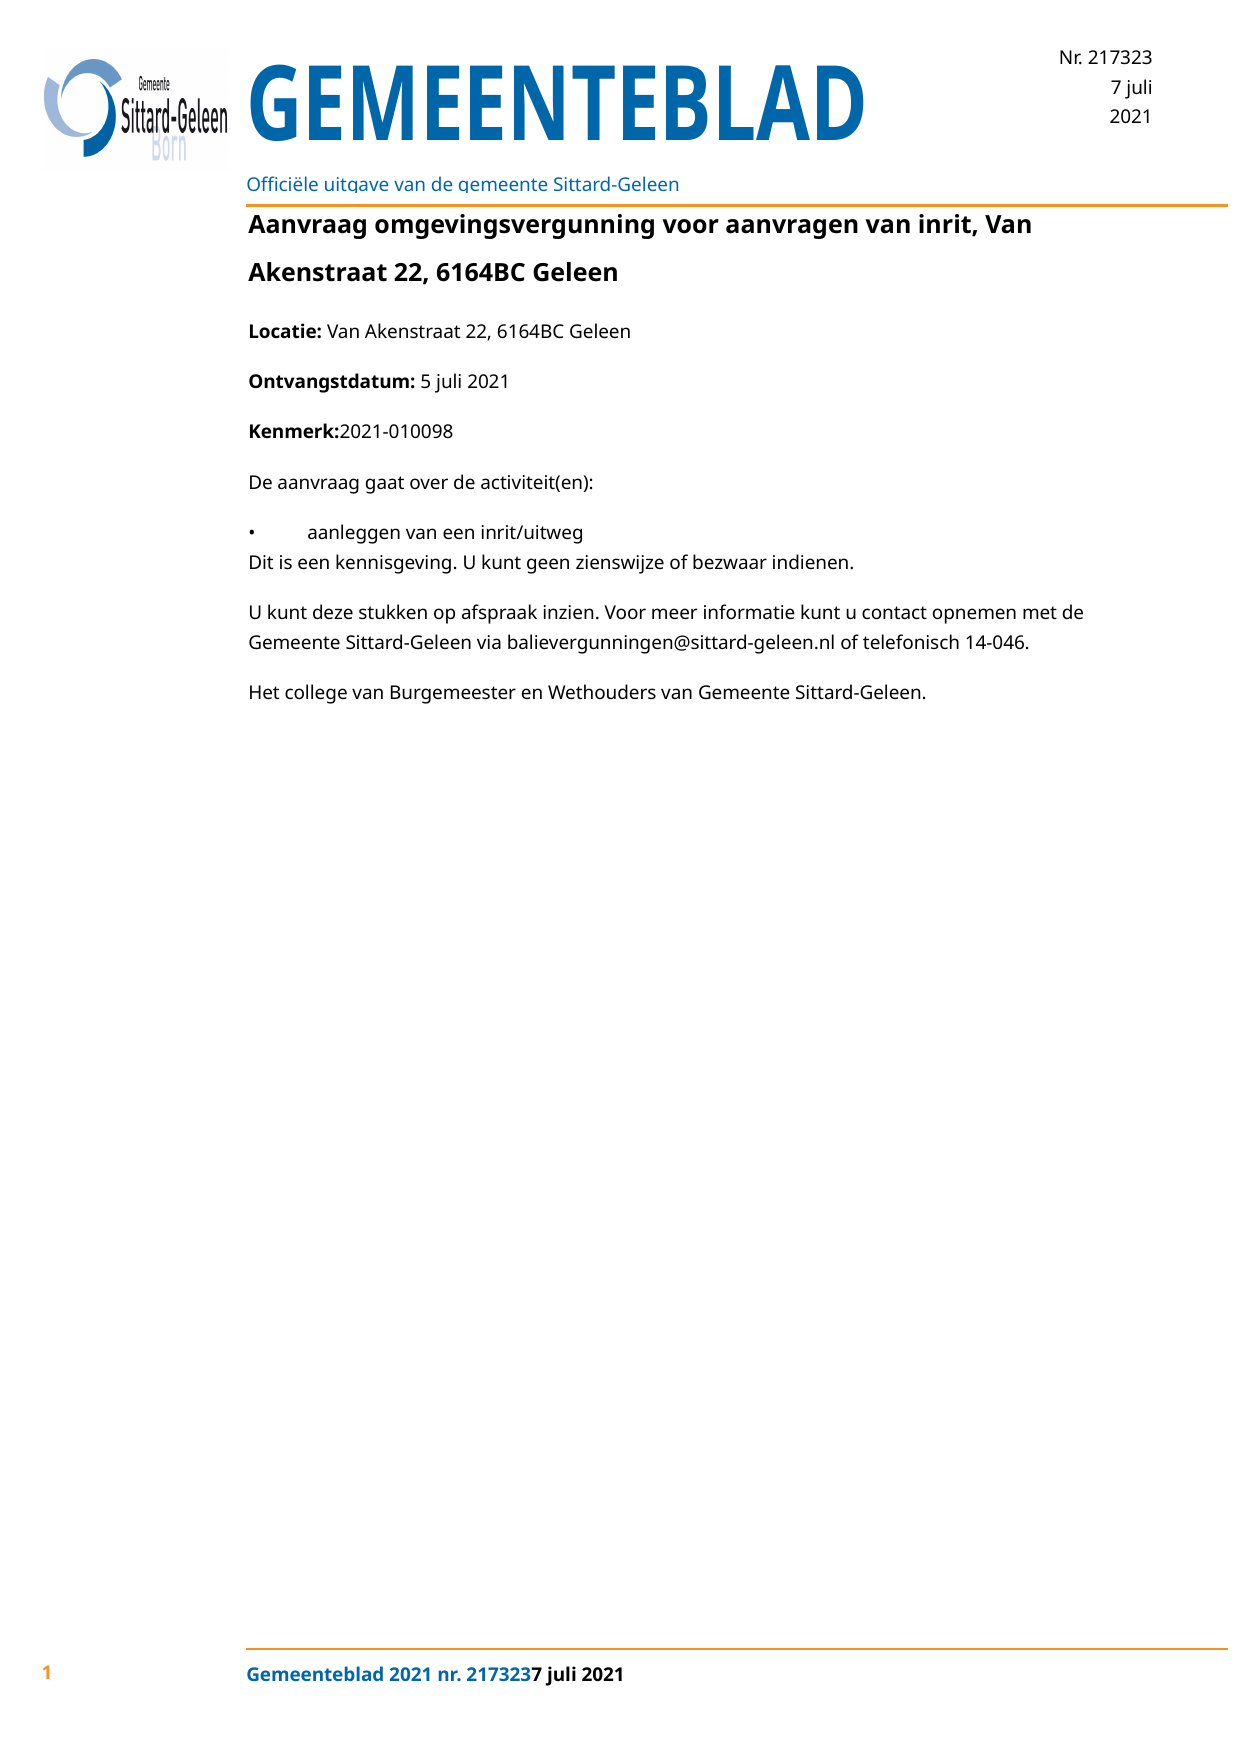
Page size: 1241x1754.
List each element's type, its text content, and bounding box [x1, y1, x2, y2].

text Aanvraag omgevingsvergunning voor aanvragen van inrit, Van Akenstraat 22, 6164BC Geleen [248, 207, 1152, 288]
text De aanvraag gaat over de activiteit(en): [248, 469, 1152, 495]
picture [41, 47, 231, 172]
text Locatie: Van Akenstraat 22, 6164BC Geleen [248, 318, 1152, 344]
text Kenmerk:2021-010098 [248, 419, 1152, 444]
text Ontvangstdatum: 5 juli 2021 [248, 368, 1152, 394]
text U kunt deze stukken op afspraak inzien. Voor meer informatie kunt u contact opnemen met de Gemeente Sittard-Geleen via balievergunningen@sittard-geleen.nl of telefonisch 14-046. [248, 599, 1152, 655]
list aanleggen van een inrit/uitweg [248, 519, 1152, 545]
text Dit is een kennisgeving. U kunt geen zienswijze of bezwaar indienen. [248, 549, 1152, 575]
text Het college van Burgemeester en Wethouders van Gemeente Sittard-Geleen. [248, 679, 1152, 705]
